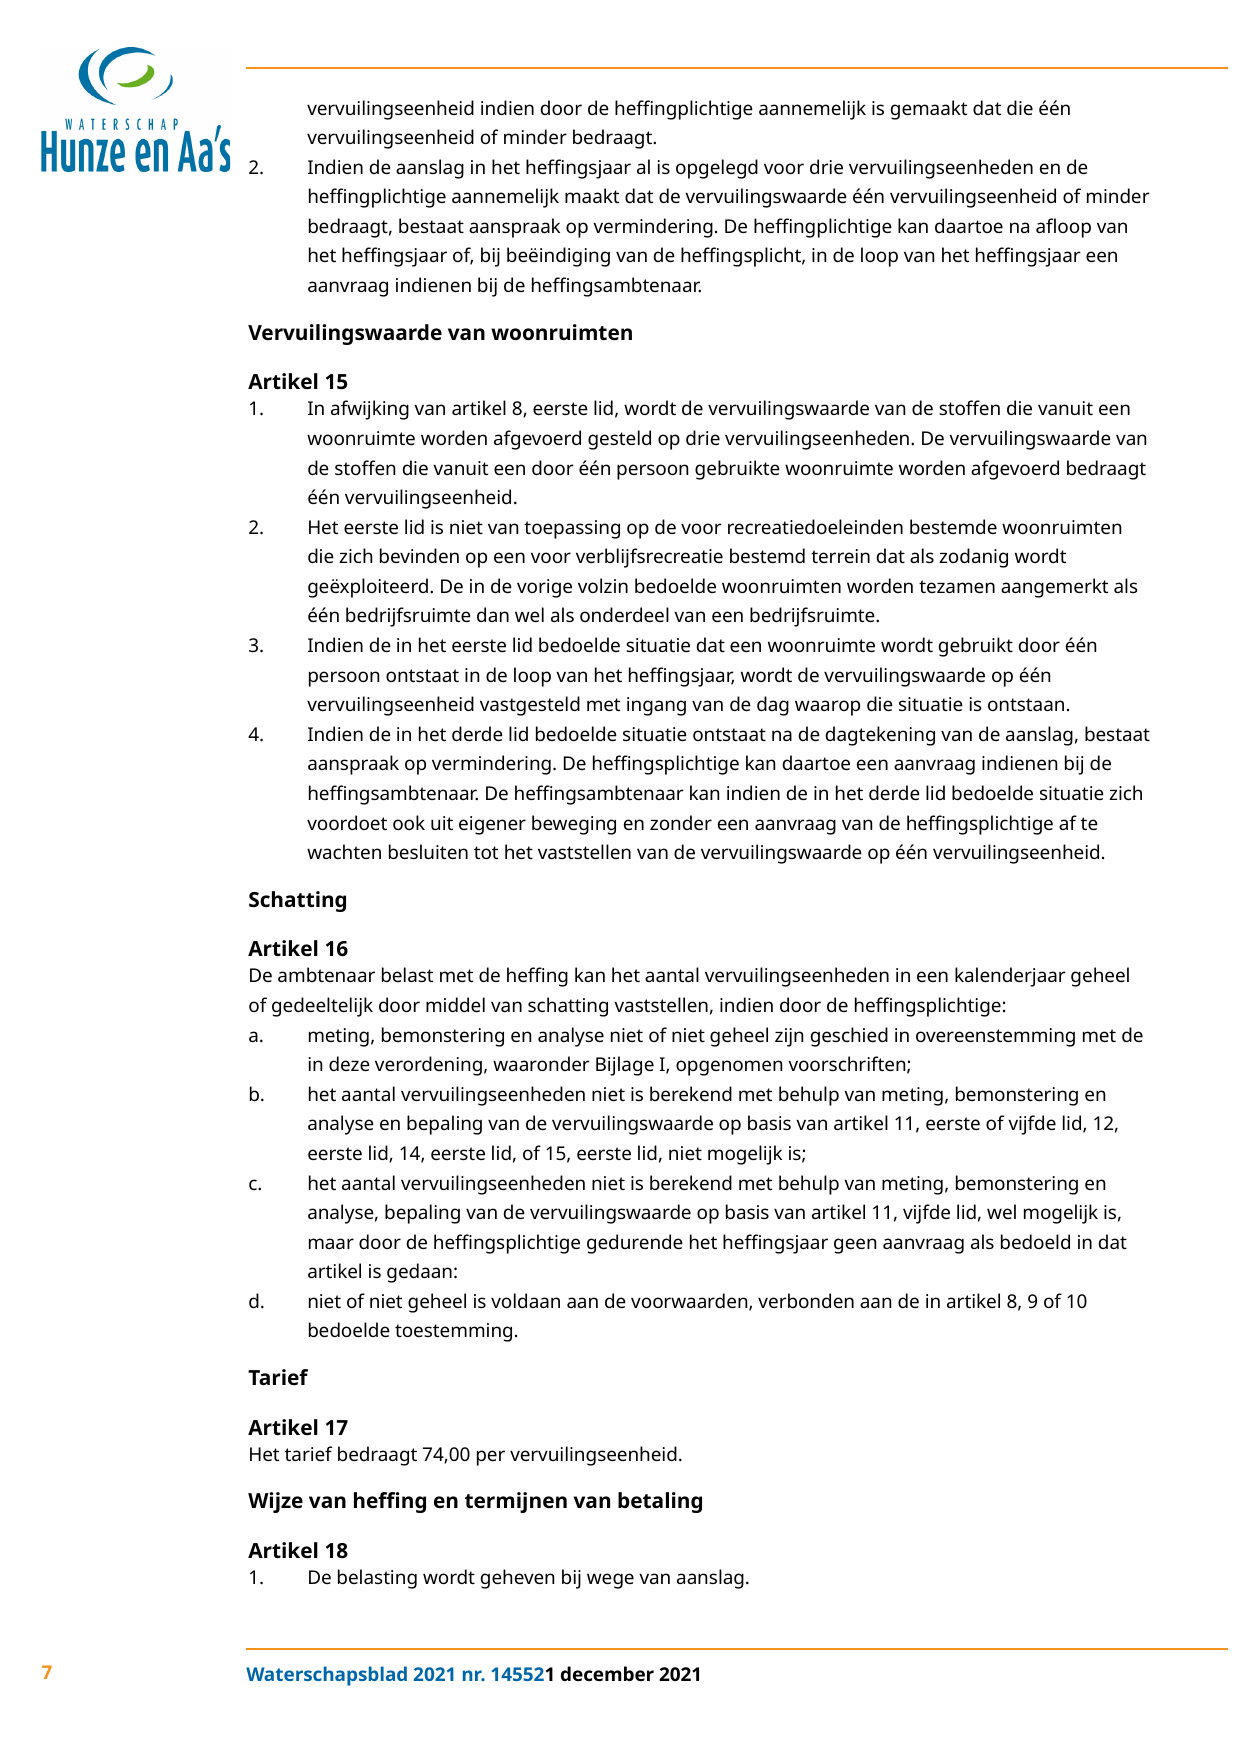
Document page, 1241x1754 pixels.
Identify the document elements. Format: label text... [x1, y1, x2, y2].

text Artikel 17 [248, 1413, 1152, 1441]
text Artikel 15 [248, 367, 1152, 396]
picture [183, 163, 191, 172]
picture [226, 145, 231, 156]
list niet of niet geheel is voldaan aan de voorwaarden, verbonden aan de in artikel 8, 9 of 10 bedoelde toestemming. [248, 1288, 1152, 1343]
list het aantal vervuilingseenheden niet is berekend met behulp van meting, bemonstering en analyse en bepaling van de vervuilingswaarde op basis van artikel 11, eerste of vijfde lid, 12, eerste lid, 14, eerste lid, of 15, eerste lid, niet mogelijk is; [248, 1081, 1152, 1166]
text Artikel 16 [248, 934, 1152, 963]
list Het eerste lid is niet van toepassing op de voor recreatiedoeleinden bestemde woonruimten die zich bevinden op een voor verblijfsrecreatie bestemd terrein dat als zodanig wordt geëxploiteerd. De in de vorige volzin bedoelde woonruimten worden tezamen aangemerkt als één bedrijfsruimte dan wel als onderdeel van een bedrijfsruimte. [248, 514, 1152, 628]
text Schatting [248, 885, 1152, 913]
list meting, bemonstering en analyse niet of niet geheel zijn geschied in overeenstemming met de in deze verordening, waaronder Bijlage I, opgenomen voorschriften; [248, 1022, 1152, 1077]
text De ambtenaar belast met de heffing kan het aantal vervuilingseenheden in een kalenderjaar geheel of gedeeltelijk door middel van schatting vaststellen, indien door de heffingsplichtige: [248, 963, 1152, 1018]
text Tarief [248, 1363, 1152, 1392]
text Wijze van heffing en termijnen van betaling [248, 1487, 1152, 1515]
list het aantal vervuilingseenheden niet is berekend met behulp van meting, bemonstering en analyse, bepaling van de vervuilingswaarde op basis van artikel 11, vijfde lid, wel mogelijk is, maar door de heffingsplichtige gedurende het heffingsjaar geen aanvraag als bedoeld in dat artikel is gedaan: [248, 1170, 1152, 1284]
picture [47, 154, 51, 172]
text Het tarief bedraagt 74,00 per vervuilingseenheid. [248, 1441, 1152, 1467]
text Artikel 18 [248, 1536, 1152, 1564]
list Indien de in het eerste lid bedoelde situatie dat een woonruimte wordt gebruikt door één persoon ontstaat in de loop van het heffingsjaar, wordt de vervuilingswaarde op één vervuilingseenheid vastgesteld met ingang van de dag waarop die situatie is ontstaan. [248, 632, 1152, 717]
list In afwijking van artikel 8, eerste lid, wordt de vervuilingswaarde van de stoffen die vanuit een woonruimte worden afgevoerd gesteld op drie vervuilingseenheden. De vervuilingswaarde van de stoffen die vanuit een door één persoon gebruikte woonruimte worden afgevoerd bedraagt één vervuilingseenheid. [248, 396, 1152, 510]
list Indien de aanslag in het heffingsjaar al is opgelegd voor drie vervuilingseenheden en de heffingplichtige aannemelijk maakt dat de vervuilingswaarde één vervuilingseenheid of minder bedraagt, bestaat aanspraak op vermindering. De heffingplichtige kan daartoe na afloop van het heffingsjaar of, bij beëindiging van de heffingsplicht, in de loop van het heffingsjaar een aanvraag indienen bij de heffingsambtenaar. [248, 154, 1152, 298]
list De belasting wordt geheven bij wege van aanslag. [248, 1564, 1152, 1590]
list Indien de in het derde lid bedoelde situatie ontstaat na de dagtekening van de aanslag, bestaat aanspraak op vermindering. De heffingsplichtige kan daartoe een aanvraag indienen bij de heffingsambtenaar. De heffingsambtenaar kan indien de in het derde lid bedoelde situatie zich voordoet ook uit eigener beweging en zonder een aanvraag van de heffingsplichtige af te wachten besluiten tot het vaststellen van de vervuilingswaarde op één vervuilingseenheid. [248, 721, 1152, 865]
text Vervuilingswaarde van woonruimten [248, 318, 1152, 346]
picture [41, 47, 231, 172]
list vervuilingseenheid indien door de heffingplichtige aannemelijk is gemaakt dat die één vervuilingseenheid of minder bedraagt. [248, 95, 1152, 150]
